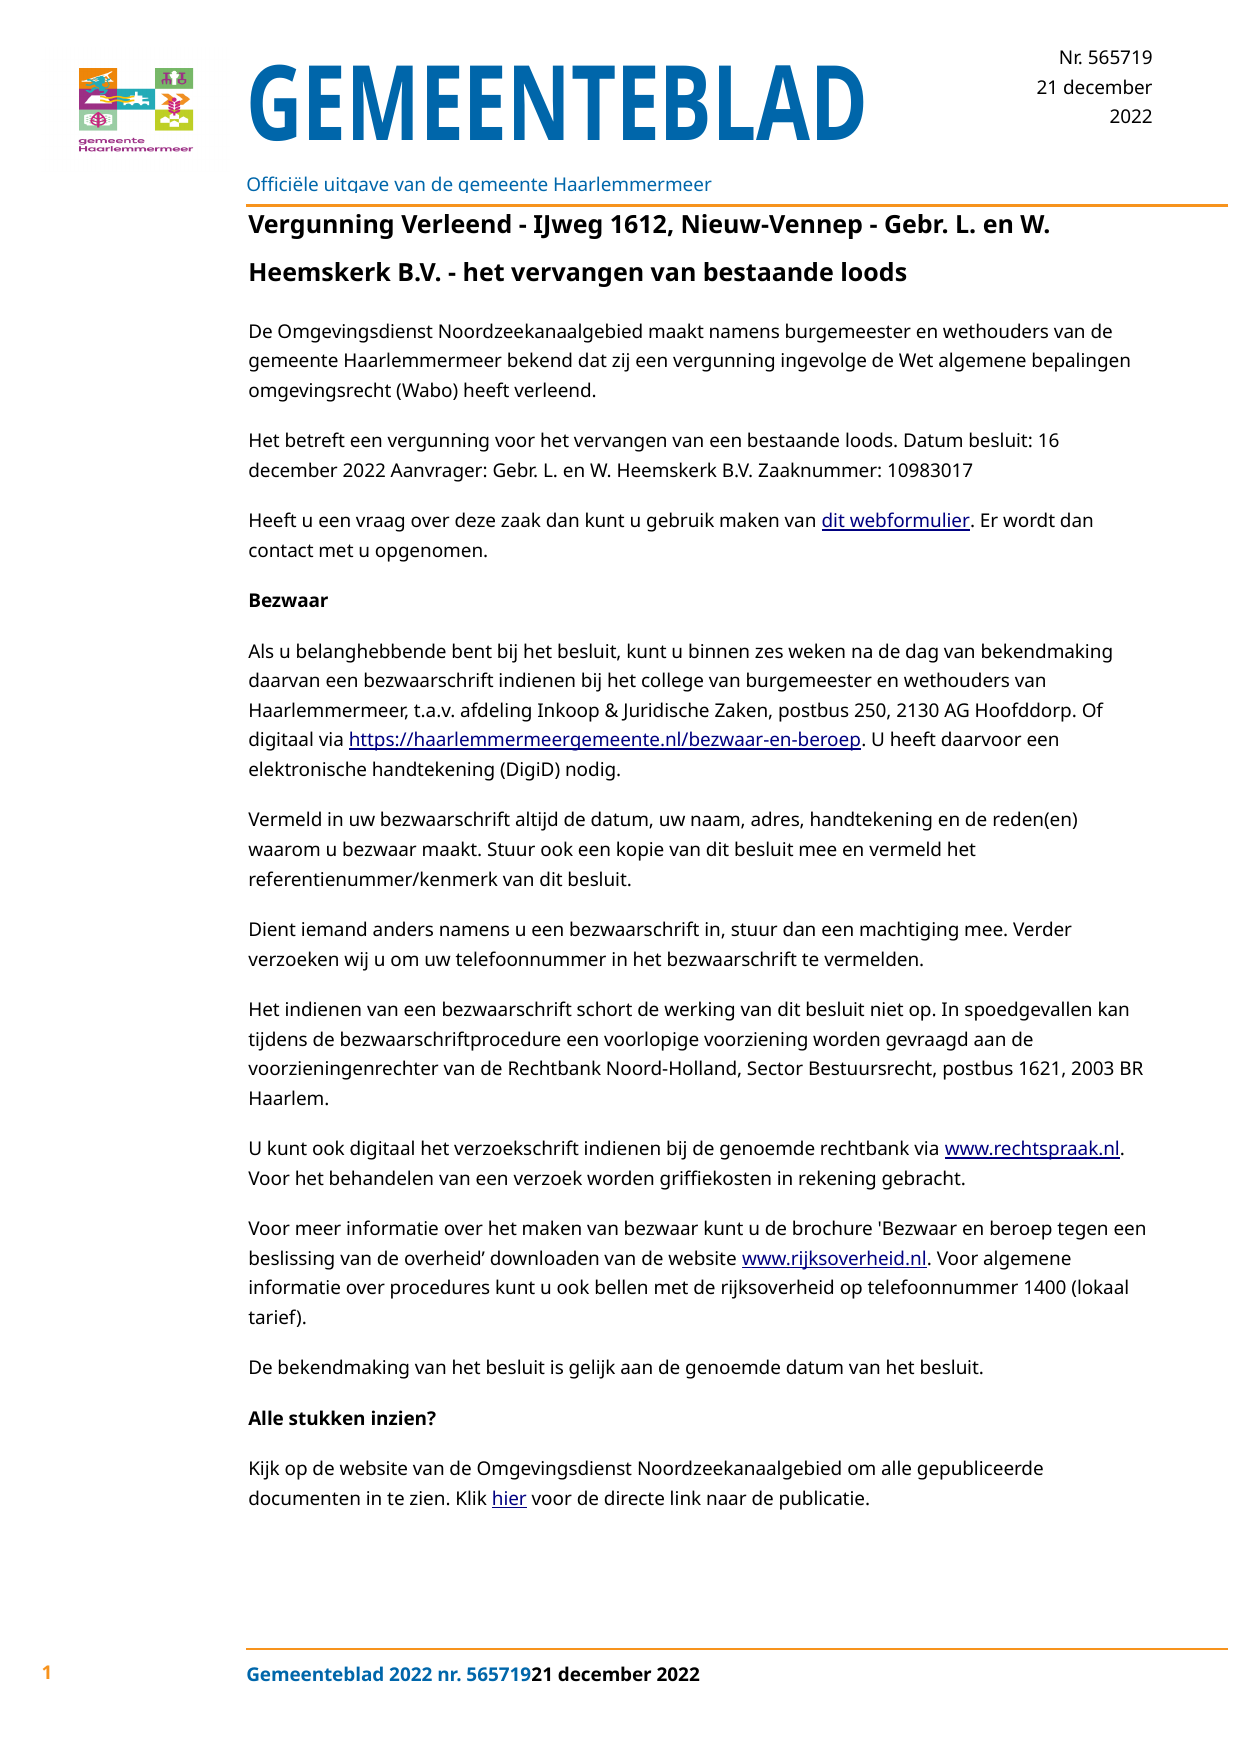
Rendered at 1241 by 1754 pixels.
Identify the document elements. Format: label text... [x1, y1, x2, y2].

text Voor meer informatie over het maken van bezwaar kunt u de brochure 'Bezwaar en beroep tegen een beslissing van de overheid’ downloaden van de website www.rijksoverheid.nl. Voor algemene informatie over procedures kunt u ook bellen met de rijksoverheid op telefoonnummer 1400 (lokaal tarief). [248, 1215, 1152, 1330]
text Vermeld in uw bezwaarschrift altijd de datum, uw naam, adres, handtekening en de reden(en) waarom u bezwaar maakt. Stuur ook een kopie van dit besluit mee en vermeld het referentienummer/kenmerk van dit besluit. [248, 807, 1152, 892]
text De Omgevingsdienst Noordzeekanaalgebied maakt namens burgemeester en wethouders van de gemeente Haarlemmermeer bekend dat zij een vergunning ingevolge de Wet algemene bepalingen omgevingsrecht (Wabo) heeft verleend. [248, 318, 1152, 403]
picture [41, 47, 231, 172]
text Als u belanghebbende bent bij het besluit, kunt u binnen zes weken na de dag van bekendmaking daarvan een bezwaarschrift indienen bij het college van burgemeester en wethouders van Haarlemmermeer, t.a.v. afdeling Inkoop & Juridische Zaken, postbus 250, 2130 AG Hoofddorp. Of digitaal via https://haarlemmermeergemeente.nl/bezwaar-en-beroep. U heeft daarvoor een elektronische handtekening (DigiD) nodig. [248, 638, 1152, 782]
text Het indienen van een bezwaarschrift schort de werking van dit besluit niet op. In spoedgevallen kan tijdens de bezwaarschriftprocedure een voorlopige voorziening worden gevraagd aan de voorzieningenrechter van de Rechtbank Noord-Holland, Sector Bestuursrecht, postbus 1621, 2003 BR Haarlem. [248, 996, 1152, 1111]
text Dient iemand anders namens u een bezwaarschrift in, stuur dan een machtiging mee. Verder verzoeken wij u om uw telefoonnummer in het bezwaarschrift te vermelden. [248, 916, 1152, 972]
text Vergunning Verleend - IJweg 1612, Nieuw-Vennep - Gebr. L. en W. Heemskerk B.V. - het vervangen van bestaande loods [248, 207, 1152, 288]
text Kijk op de website van de Omgevingsdienst Noordzeekanaalgebied om alle gepubliceerde documenten in te zien. Klik hier voor de directe link naar de publicatie. [248, 1455, 1152, 1511]
text Alle stukken inzien? [248, 1405, 1152, 1431]
text Heeft u een vraag over deze zaak dan kunt u gebruik maken van dit webformulier. Er wordt dan contact met u opgenomen. [248, 507, 1152, 563]
text Het betreft een vergunning voor het vervangen van een bestaande loods. Datum besluit: 16 december 2022 Aanvrager: Gebr. L. en W. Heemskerk B.V. Zaaknummer: 10983017 [248, 427, 1152, 483]
text De bekendmaking van het besluit is gelijk aan de genoemde datum van het besluit. [248, 1354, 1152, 1380]
text Bezwaar [248, 587, 1152, 613]
text U kunt ook digitaal het verzoekschrift indienen bij de genoemde rechtbank via www.rechtspraak.nl. Voor het behandelen van een verzoek worden griffiekosten in rekening gebracht. [248, 1135, 1152, 1191]
